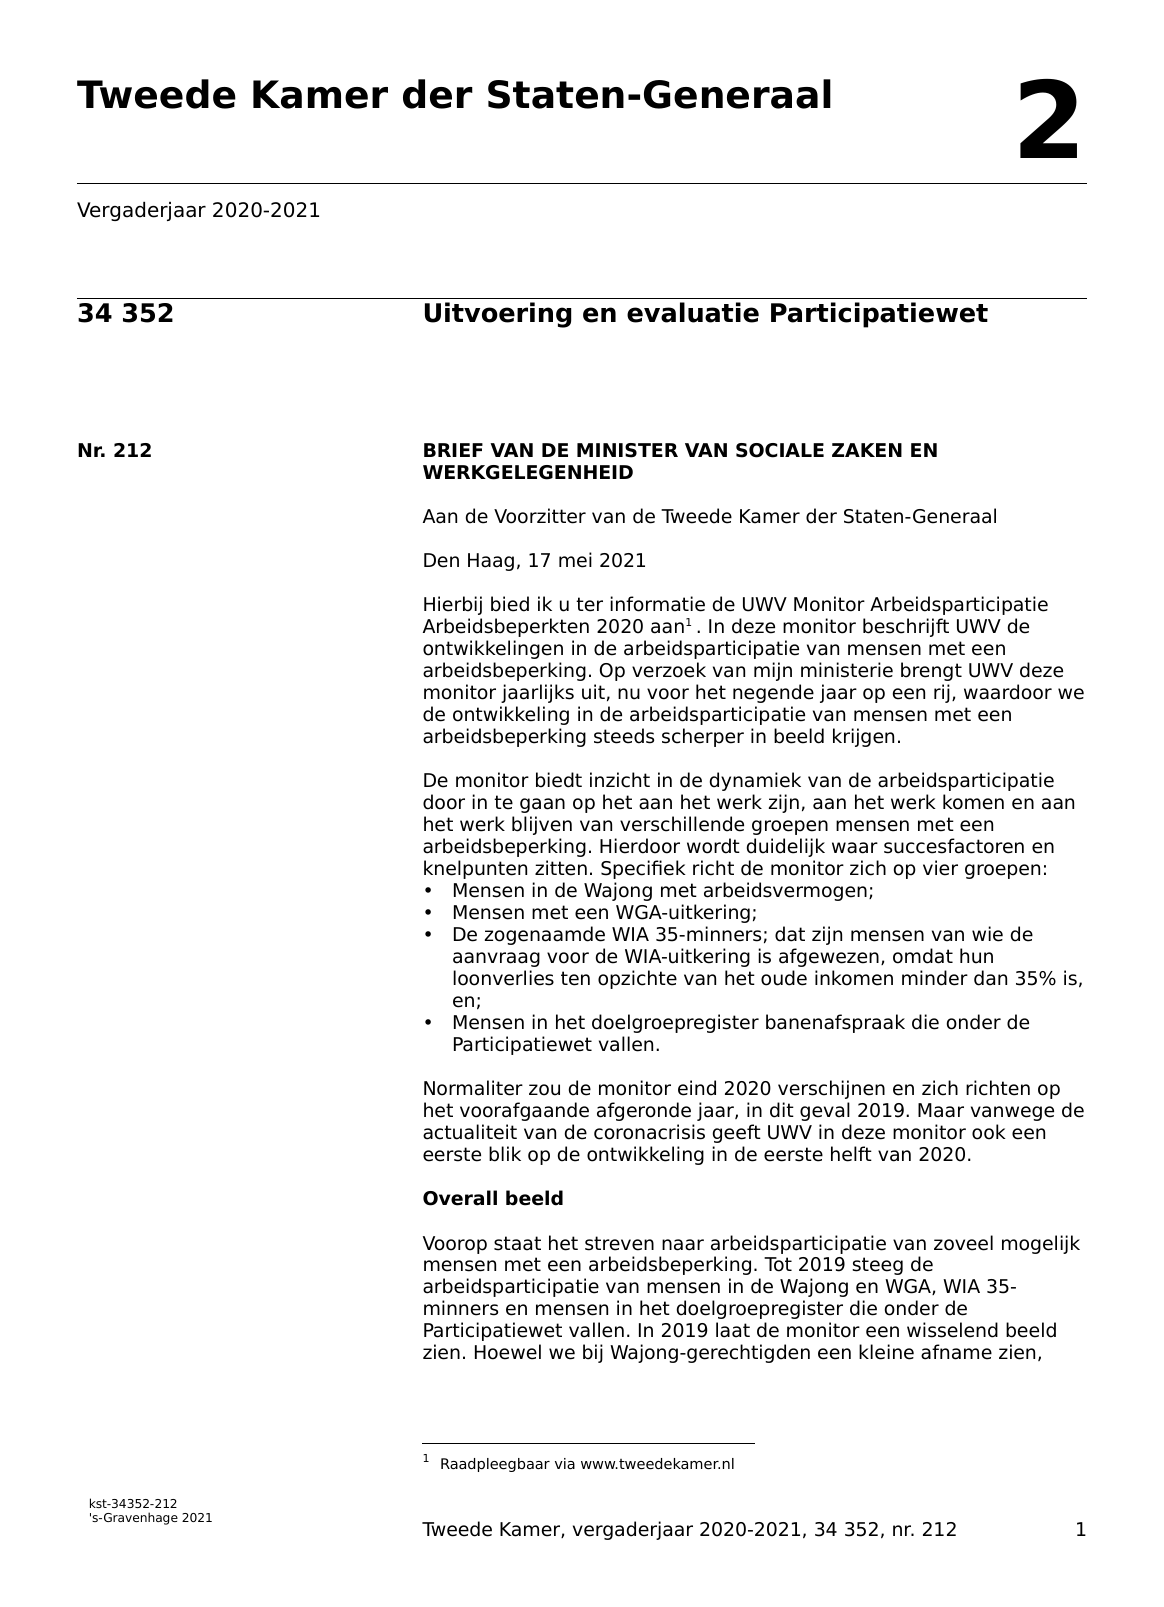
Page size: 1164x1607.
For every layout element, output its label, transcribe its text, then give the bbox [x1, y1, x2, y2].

text Den Haag, 17 mei 2021 [422, 550, 1087, 572]
table_header 2 [886, 59, 1087, 183]
text kst-34352-212 [88, 1497, 323, 1511]
table_header Tweede Kamer der Staten-Generaal [77, 59, 886, 183]
text Voorop staat het streven naar arbeidsparticipatie van zoveel mogelijk mensen met een arbeidsbeperking. Tot 2019 steeg de arbeidsparticipatie van mensen in de Wajong en WGA, WIA 35-minners en mensen in het doelgroepregister die onder de Participatiewet vallen. In 2019 laat de monitor een wisselend beeld zien. Hoewel we bij Wajong-gerechtigden een kleine afname zien, [422, 1232, 1087, 1364]
text Raadpleegbaar via www.tweedekamer.nl [422, 1452, 1087, 1474]
text • De zogenaamde WIA 35-minners; dat zijn mensen van wie de aanvraag voor de WIA-uitkering is afgewezen, omdat hun loonverlies ten opzichte van het oude inkomen minder dan 35% is, en; [422, 924, 1087, 1012]
subtitle Nr. 212 BRIEF VAN DE MINISTER VAN SOCIALE ZAKEN EN WERKGELEGENHEID [77, 440, 1087, 484]
subtitle Overall beeld [422, 1188, 1087, 1210]
text Normaliter zou de monitor eind 2020 verschijnen en zich richten op het voorafgaande afgeronde jaar, in dit geval 2019. Maar vanwege de actualiteit van de coronacrisis geeft UWV in deze monitor ook een eerste blik op de ontwikkeling in de eerste helft van 2020. [422, 1078, 1087, 1166]
table_cell Vergaderjaar 2020-2021 [77, 184, 1087, 298]
text • Mensen in het doelgroepregister banenafspraak die onder de Participatiewet vallen. [422, 1012, 1087, 1056]
text Hierbij bied ik u ter informatie de UWV Monitor Arbeidsparticipatie Arbeidsbeperkten 2020 aan. In deze monitor beschrijft UWV de ontwikkelingen in de arbeidsparticipatie van mensen met een arbeidsbeperking. Op verzoek van mijn ministerie brengt UWV deze monitor jaarlijks uit, nu voor het negende jaar op een rij, waardoor we de ontwikkeling in de arbeidsparticipatie van mensen met een arbeidsbeperking steeds scherper in beeld krijgen. [422, 594, 1087, 748]
text De monitor biedt inzicht in de dynamiek van de arbeidsparticipatie door in te gaan op het aan het werk zijn, aan het werk komen en aan het werk blijven van verschillende groepen mensen met een arbeidsbeperking. Hierdoor wordt duidelijk waar succesfactoren en knelpunten zitten. Specifiek richt de monitor zich op vier groepen: [422, 770, 1087, 880]
subtitle 34 352 Uitvoering en evaluatie Participatiewet [77, 299, 1087, 329]
text 's-Gravenhage 2021 [88, 1511, 323, 1525]
text • Mensen in de Wajong met arbeidsvermogen; [422, 880, 1087, 902]
text • Mensen met een WGA-uitkering; [422, 902, 1087, 924]
text Aan de Voorzitter van de Tweede Kamer der Staten-Generaal [422, 506, 1087, 528]
